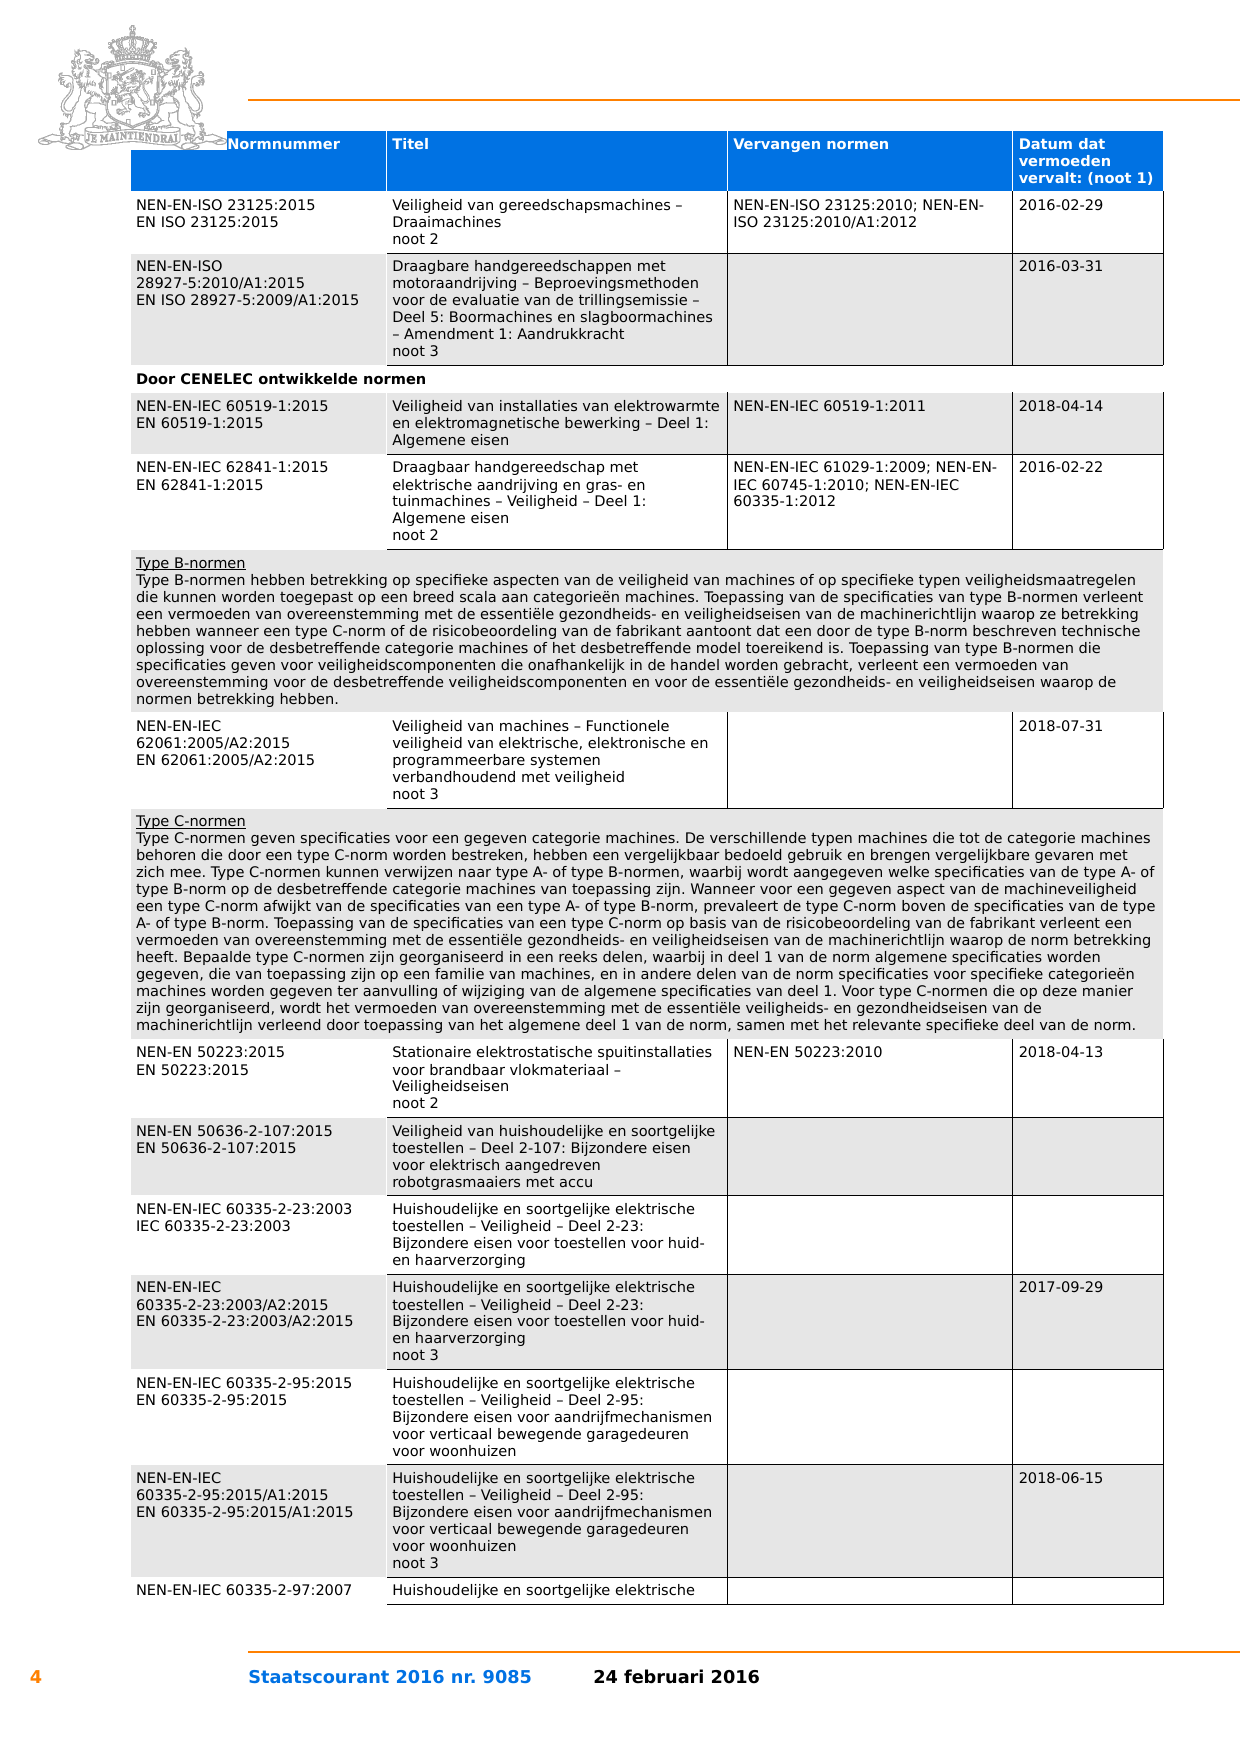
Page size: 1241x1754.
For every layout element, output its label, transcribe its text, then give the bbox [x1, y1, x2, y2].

table_cell Veiligheid van machines – Functionele veiligheid van elektrische, elektronische en programmeerbare systemen verbandhoudend met veiligheid noot 3 [387, 713, 727, 807]
table_cell NEN-EN-IEC 60519-1:2015 EN 60519-1:2015 [131, 393, 386, 454]
table_cell [728, 1370, 1012, 1464]
table_cell Veiligheid van gereedschapsmachines – Draaimachines noot 2 [387, 192, 727, 253]
table_header Vervangen normen [728, 131, 1012, 191]
table_cell Type B-normen Type B-normen hebben betrekking op specifieke aspecten van de veiligheid van machines of op specifieke typen veiligheidsmaatregelen die kunnen worden toegepast op een breed scala aan categorieën machines. Toepassing van de specificaties van type B-normen verleent een vermoeden van overeenstemming met de essentiële gezondheids- en veiligheidseisen van de machinerichtlijn waarop ze betrekking hebben wanneer een type C-norm of de risicobeoordeling van de fabrikant aantoont dat een door de type B-norm beschreven technische oplossing voor de desbetreffende categorie machines of het desbetreffende model toereikend is. Toepassing van type B-normen die specificaties geven voor veiligheidscomponenten die onafhankelijk in de handel worden gebracht, verleent een vermoeden van overeenstemming voor de desbetreffende veiligheidscomponenten en voor de essentiële gezondheids- en veiligheidseisen waarop de normen betrekking hebben. [131, 550, 1163, 712]
table_cell 2016-03-31 [1013, 254, 1163, 365]
table_cell 2018-07-31 [1013, 713, 1163, 807]
table_cell Draagbare handgereedschappen met motoraandrijving – Beproevingsmethoden voor de evaluatie van de trillingsemissie – Deel 5: Boormachines en slagboormachines – Amendment 1: Aandrukkracht noot 3 [387, 254, 727, 365]
table_cell NEN-EN-IEC 60335-2-95:2015/A1:2015 EN 60335-2-95:2015/A1:2015 [131, 1465, 386, 1577]
table_header Titel [387, 131, 727, 191]
table_cell Veiligheid van huishoudelijke en soortgelijke toestellen – Deel 2-107: Bijzondere eisen voor elektrisch aangedreven robotgrasmaaiers met accu [387, 1118, 727, 1195]
table_cell Veiligheid van installaties van elektrowarmte en elektromagnetische bewerking – Deel 1: Algemene eisen [387, 393, 727, 454]
table_cell NEN-EN-IEC 62841-1:2015 EN 62841-1:2015 [131, 455, 386, 549]
table_cell [728, 1465, 1012, 1577]
table_cell NEN-EN-IEC 60335-2-97:2007 [131, 1578, 386, 1604]
table_cell 2018-04-13 [1013, 1040, 1163, 1117]
table_cell [728, 1118, 1012, 1195]
table_cell [1013, 1578, 1163, 1604]
table_cell 2016-02-22 [1013, 455, 1163, 549]
table_cell NEN-EN-ISO 28927-5:2010/A1:2015 EN ISO 28927-5:2009/A1:2015 [131, 254, 386, 365]
table_cell Huishoudelijke en soortgelijke elektrische toestellen – Veiligheid – Deel 2-23: Bijzondere eisen voor toestellen voor huid- en haarverzorging noot 3 [387, 1275, 727, 1369]
table_cell Stationaire elektrostatische spuitinstallaties voor brandbaar vlokmateriaal – Veiligheidseisen noot 2 [387, 1040, 727, 1117]
table_cell [1013, 1370, 1163, 1464]
table_cell Huishoudelijke en soortgelijke elektrische toestellen – Veiligheid – Deel 2-95: Bijzondere eisen voor aandrijfmechanismen voor verticaal bewegende garagedeuren voor woonhuizen [387, 1370, 727, 1464]
table_cell NEN-EN 50223:2015 EN 50223:2015 [131, 1040, 386, 1117]
table_cell Type C-normen Type C-normen geven specificaties voor een gegeven categorie machines. De verschillende typen machines die tot de categorie machines behoren die door een type C-norm worden bestreken, hebben een vergelijkbaar bedoeld gebruik en brengen vergelijkbare gevaren met zich mee. Type C-normen kunnen verwijzen naar type A- of type B-normen, waarbij wordt aangegeven welke specificaties van de type A- of type B-norm op de desbetreffende categorie machines van toepassing zijn. Wanneer voor een gegeven aspect van de machineveiligheid een type C-norm afwijkt van de specificaties van een type A- of type B-norm, prevaleert de type C-norm boven de specificaties van de type A- of type B-norm. Toepassing van de specificaties van een type C-norm op basis van de risicobeoordeling van de fabrikant verleent een vermoeden van overeenstemming met de essentiële gezondheids- en veiligheidseisen van de machinerichtlijn waarop de norm betrekking heeft. Bepaalde type C-normen zijn georganiseerd in een reeks delen, waarbij in deel 1 van de norm algemene specificaties worden gegeven, die van toepassing zijn op een familie van machines, en in andere delen van de norm specificaties voor specifieke categorieën machines worden gegeven ter aanvulling of wijziging van de algemene specificaties van deel 1. Voor type C-normen die op deze manier zijn georganiseerd, wordt het vermoeden van overeenstemming met de essentiële veiligheids- en gezondheidseisen van de machinerichtlijn verleend door toepassing van het algemene deel 1 van de norm, samen met het relevante specifieke deel van de norm. [131, 809, 1163, 1039]
table_cell 2017-09-29 [1013, 1275, 1163, 1369]
table_cell NEN-EN-IEC 61029-1:2009; NEN-EN-IEC 60745-1:2010; NEN-EN-IEC 60335-1:2012 [728, 455, 1012, 549]
table_cell Door CENELEC ontwikkelde normen [131, 366, 1163, 392]
table_cell [728, 1578, 1012, 1604]
table_cell 2016-02-29 [1013, 192, 1163, 253]
table_cell 2018-06-15 [1013, 1465, 1163, 1577]
table_header Datum dat vermoeden vervalt: (noot 1) [1013, 131, 1163, 191]
table_header Normnummer [131, 131, 386, 191]
table_cell NEN-EN-IEC 60519-1:2011 [728, 393, 1012, 454]
picture [38, 25, 227, 150]
table_cell [728, 1196, 1012, 1274]
table_cell Huishoudelijke en soortgelijke elektrische [387, 1578, 727, 1604]
table_cell NEN-EN-IEC 62061:2005/A2:2015 EN 62061:2005/A2:2015 [131, 713, 386, 807]
table_cell NEN-EN-IEC 60335-2-95:2015 EN 60335-2-95:2015 [131, 1370, 386, 1464]
table_cell NEN-EN-IEC 60335-2-23:2003 IEC 60335-2-23:2003 [131, 1196, 386, 1274]
table_cell NEN-EN-ISO 23125:2015 EN ISO 23125:2015 [131, 192, 386, 253]
table_cell Draagbaar handgereedschap met elektrische aandrijving en gras- en tuinmachines – Veiligheid – Deel 1: Algemene eisen noot 2 [387, 455, 727, 549]
table_cell [728, 1275, 1012, 1369]
table_cell [728, 713, 1012, 807]
table_cell Huishoudelijke en soortgelijke elektrische toestellen – Veiligheid – Deel 2-95: Bijzondere eisen voor aandrijfmechanismen voor verticaal bewegende garagedeuren voor woonhuizen noot 3 [387, 1465, 727, 1577]
table_cell 2018-04-14 [1013, 393, 1163, 454]
table_cell NEN-EN-ISO 23125:2010; NEN-EN-ISO 23125:2010/A1:2012 [728, 192, 1012, 253]
table_cell NEN-EN-IEC 60335-2-23:2003/A2:2015 EN 60335-2-23:2003/A2:2015 [131, 1275, 386, 1369]
table_cell [1013, 1196, 1163, 1274]
table_cell [1013, 1118, 1163, 1195]
table_cell Huishoudelijke en soortgelijke elektrische toestellen – Veiligheid – Deel 2-23: Bijzondere eisen voor toestellen voor huid- en haarverzorging [387, 1196, 727, 1274]
table_cell NEN-EN 50223:2010 [728, 1040, 1012, 1117]
table_cell [728, 254, 1012, 365]
table_cell NEN-EN 50636-2-107:2015 EN 50636-2-107:2015 [131, 1118, 386, 1195]
